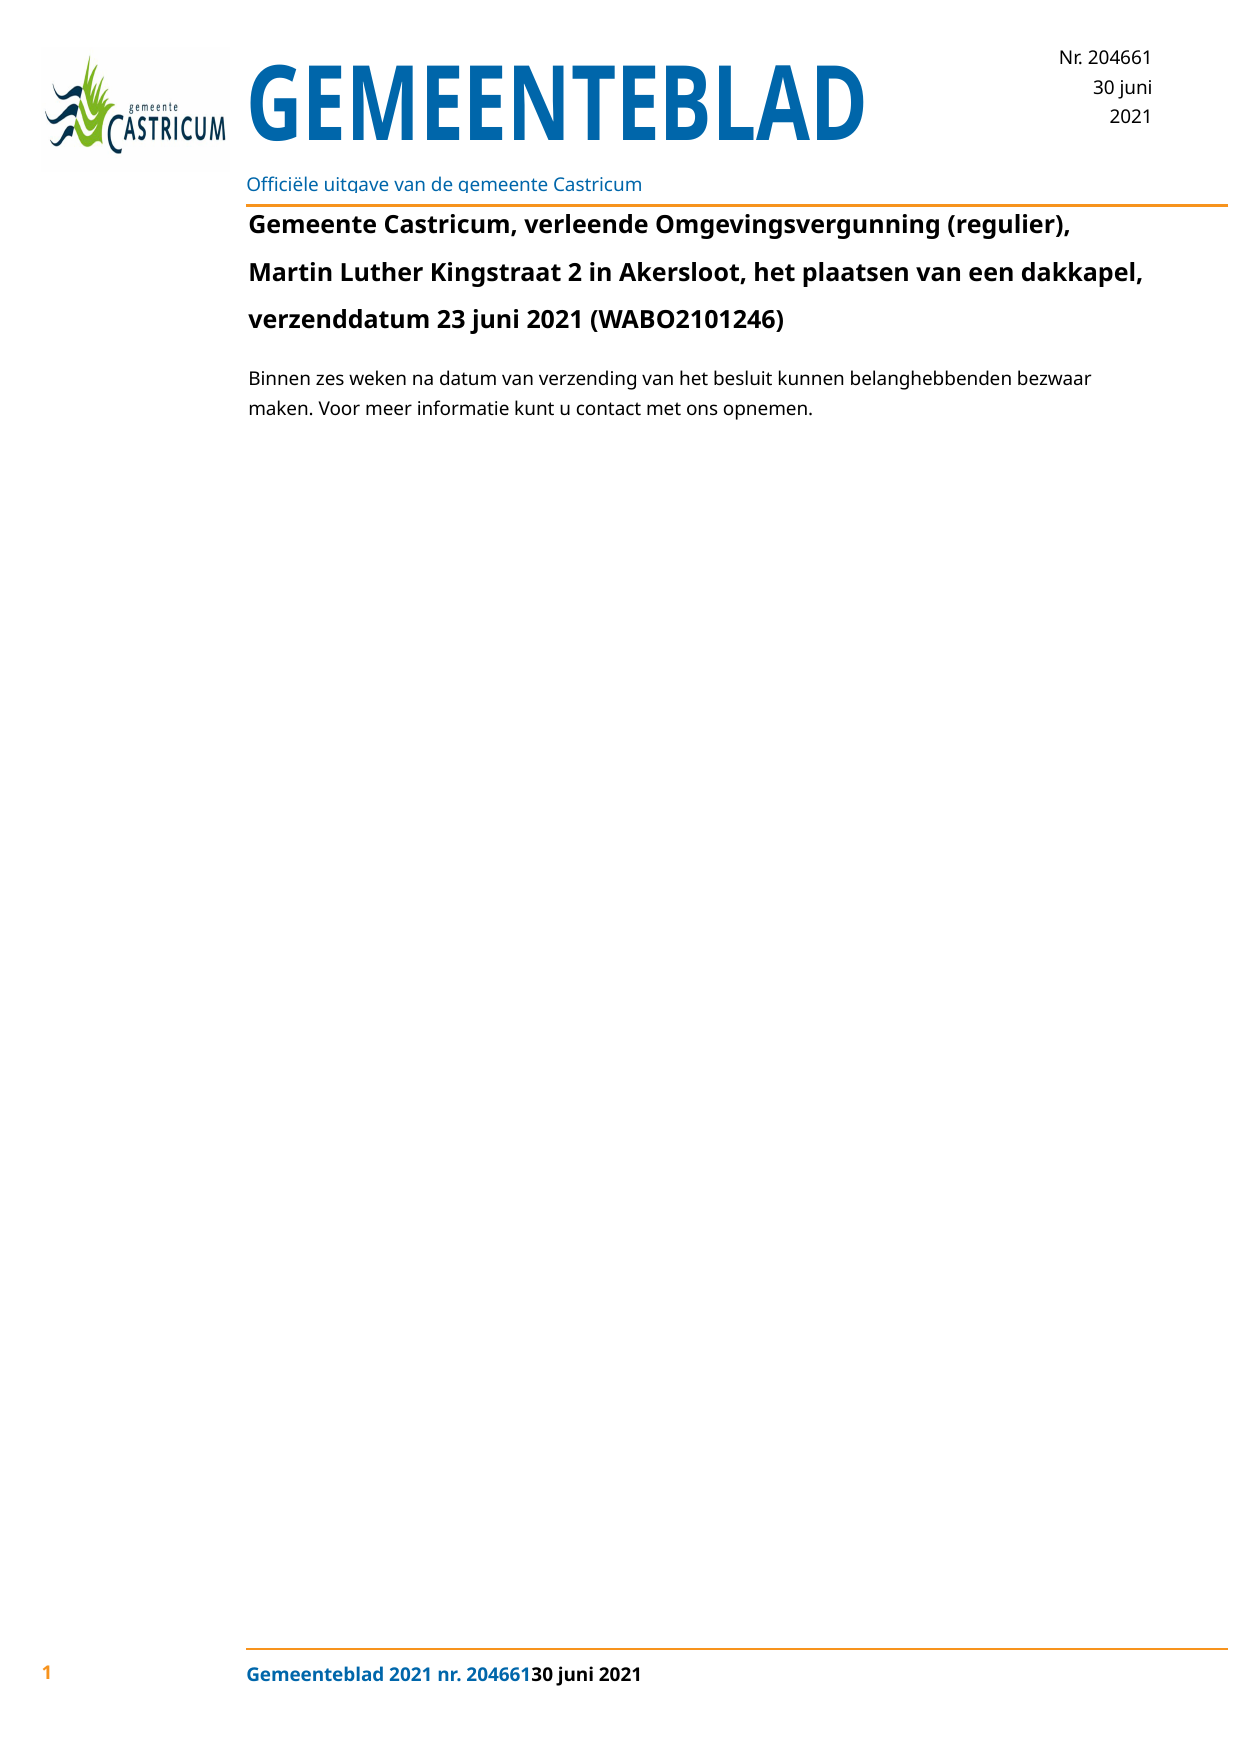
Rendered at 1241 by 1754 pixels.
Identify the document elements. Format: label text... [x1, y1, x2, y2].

text Gemeente Castricum, verleende Omgevingsvergunning (regulier), Martin Luther Kingstraat 2 in Akersloot, het plaatsen van een dakkapel, verzenddatum 23 juni 2021 (WABO2101246) [248, 207, 1152, 336]
picture [41, 47, 231, 172]
text Binnen zes weken na datum van verzending van het besluit kunnen belanghebbenden bezwaar maken. Voor meer informatie kunt u contact met ons opnemen. [248, 366, 1152, 421]
